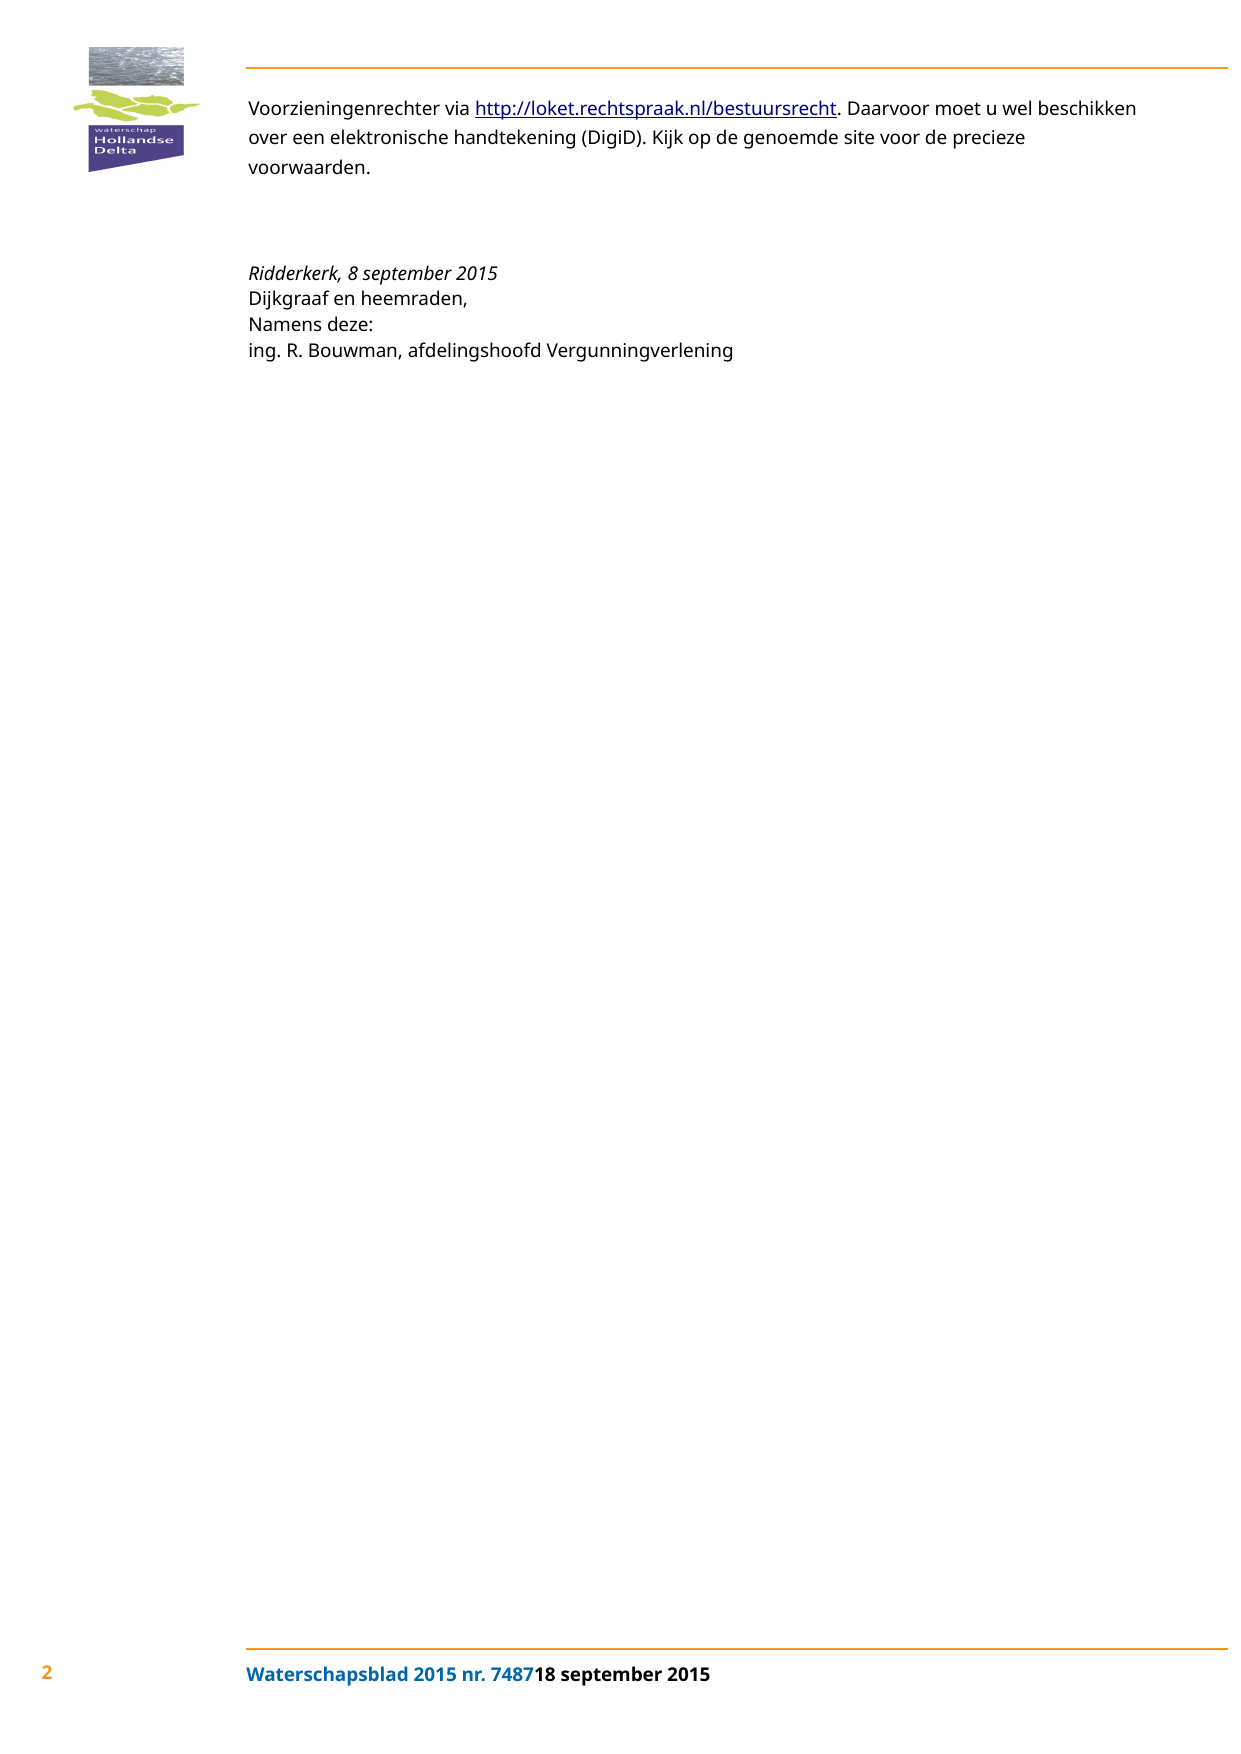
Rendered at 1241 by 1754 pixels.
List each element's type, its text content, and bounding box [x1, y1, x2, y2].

picture [41, 47, 231, 172]
text Namens deze: [248, 311, 1152, 337]
text Ridderkerk, 8 september 2015 [248, 260, 1152, 285]
text Voorzieningenrechter via http://loket.rechtspraak.nl/bestuursrecht. Daarvoor moet u wel beschikken over een elektronische handtekening (DigiD). Kijk op de genoemde site voor de precieze voorwaarden. [248, 95, 1152, 180]
text Dijkgraaf en heemraden, [248, 285, 1152, 311]
text ing. R. Bouwman, afdelingshoofd Vergunningverlening [248, 337, 1152, 363]
